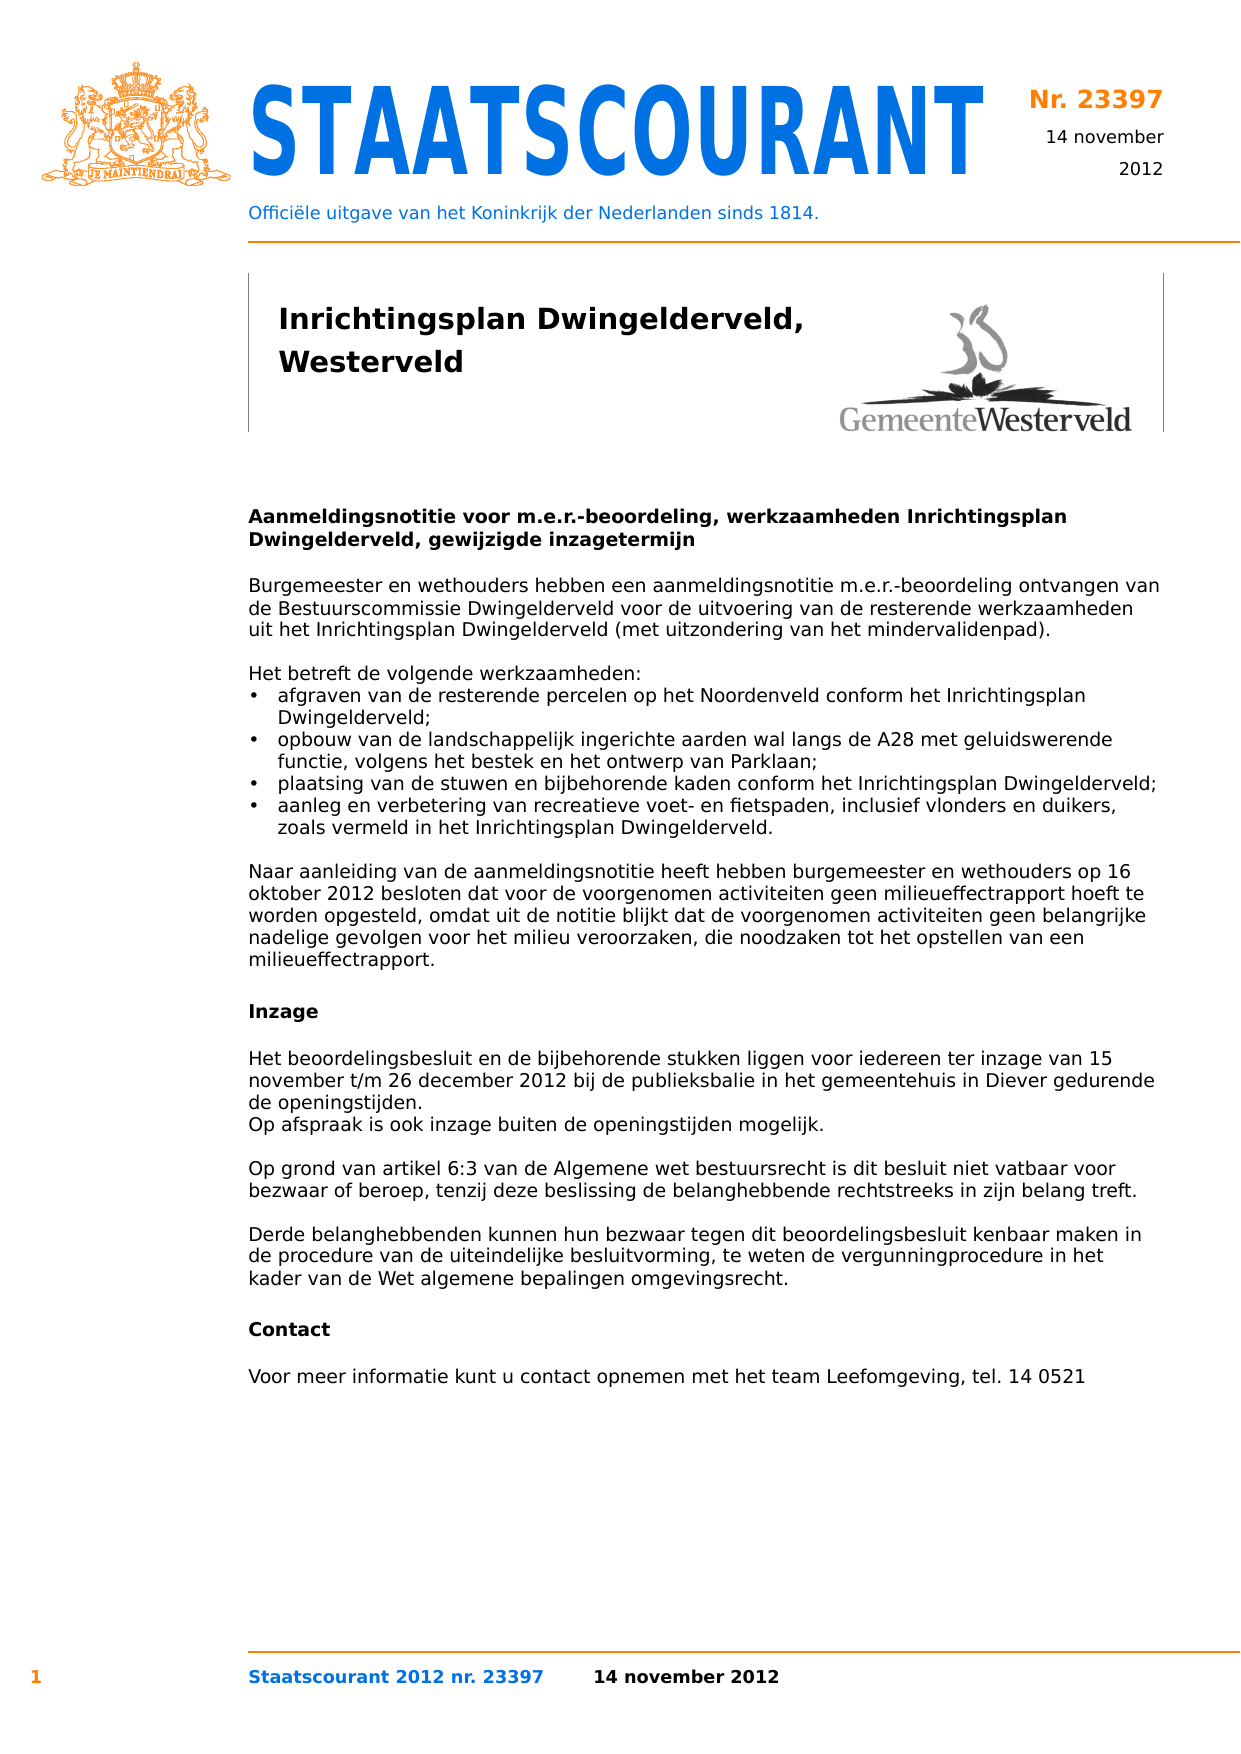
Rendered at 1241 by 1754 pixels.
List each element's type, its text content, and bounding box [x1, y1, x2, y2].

text • aanleg en verbetering van recreatieve voet- en fietspaden, inclusief vlonders en duikers, zoals vermeld in het Inrichtingsplan Dwingelderveld. [248, 795, 1163, 839]
table_cell Officiële uitgave van het Koninkrijk der Nederlanden sinds 1814. [248, 203, 1240, 241]
text • plaatsing van de stuwen en bijbehorende kaden conform het Inrichtingsplan Dwingelderveld; [248, 773, 1163, 795]
subtitle Inzage [248, 1001, 1163, 1023]
text Derde belanghebbenden kunnen hun bezwaar tegen dit beoordelingsbesluit kenbaar maken in de procedure van de uiteindelijke besluitvorming, te weten de vergunningprocedure in het kader van de Wet algemene bepalingen omgevingsrecht. [248, 1223, 1163, 1289]
table_header Nr. 23397 [998, 62, 1240, 121]
subtitle Aanmeldingsnotitie voor m.e.r.-beoordeling, werkzaamheden Inrichtingsplan Dwingelderveld, gewijzigde inzagetermijn [248, 506, 1163, 550]
subtitle Inrichtingsplan Dwingelderveld, Westerveld [249, 273, 1163, 432]
text Op afspraak is ook inzage buiten de openingstijden mogelijk. [248, 1114, 1163, 1136]
text Op grond van artikel 6:3 van de Algemene wet bestuursrecht is dit besluit niet vatbaar voor bezwaar of beroep, tenzij deze beslissing de belanghebbende rechtstreeks in zijn belang treft. [248, 1158, 1163, 1202]
text • opbouw van de landschappelijk ingerichte aarden wal langs de A28 met geluidswerende functie, volgens het bestek en het ontwerp van Parklaan; [248, 729, 1163, 773]
table_cell 14 november [998, 121, 1240, 153]
text • afgraven van de resterende percelen op het Noordenveld conform het Inrichtingsplan Dwingelderveld; [248, 685, 1163, 729]
picture [838, 302, 1134, 433]
table_header STAATSCOURANT [248, 62, 998, 203]
text Voor meer informatie kunt u contact opnemen met het team Leefomgeving, tel. 14 0521 [248, 1366, 1163, 1388]
table_cell 2012 [998, 153, 1240, 203]
picture [41, 62, 231, 186]
text Het betreft de volgende werkzaamheden: [248, 663, 1163, 685]
subtitle Contact [248, 1319, 1163, 1341]
table_header [25, 62, 248, 241]
text Naar aanleiding van de aanmeldingsnotitie heeft hebben burgemeester en wethouders op 16 oktober 2012 besloten dat voor de voorgenomen activiteiten geen milieueffectrapport hoeft te worden opgesteld, omdat uit de notitie blijkt dat de voorgenomen activiteiten geen belangrijke nadelige gevolgen voor het milieu veroorzaken, die noodzaken tot het opstellen van een milieueffectrapport. [248, 861, 1163, 971]
text Het beoordelingsbesluit en de bijbehorende stukken liggen voor iedereen ter inzage van 15 november t/m 26 december 2012 bij de publieksbalie in het gemeentehuis in Diever gedurende de openingstijden. [248, 1048, 1163, 1114]
text Burgemeester en wethouders hebben een aanmeldingsnotitie m.e.r.-beoordeling ontvangen van de Bestuurscommissie Dwingelderveld voor de uitvoering van de resterende werkzaamheden uit het Inrichtingsplan Dwingelderveld (met uitzondering van het mindervalidenpad). [248, 575, 1163, 641]
